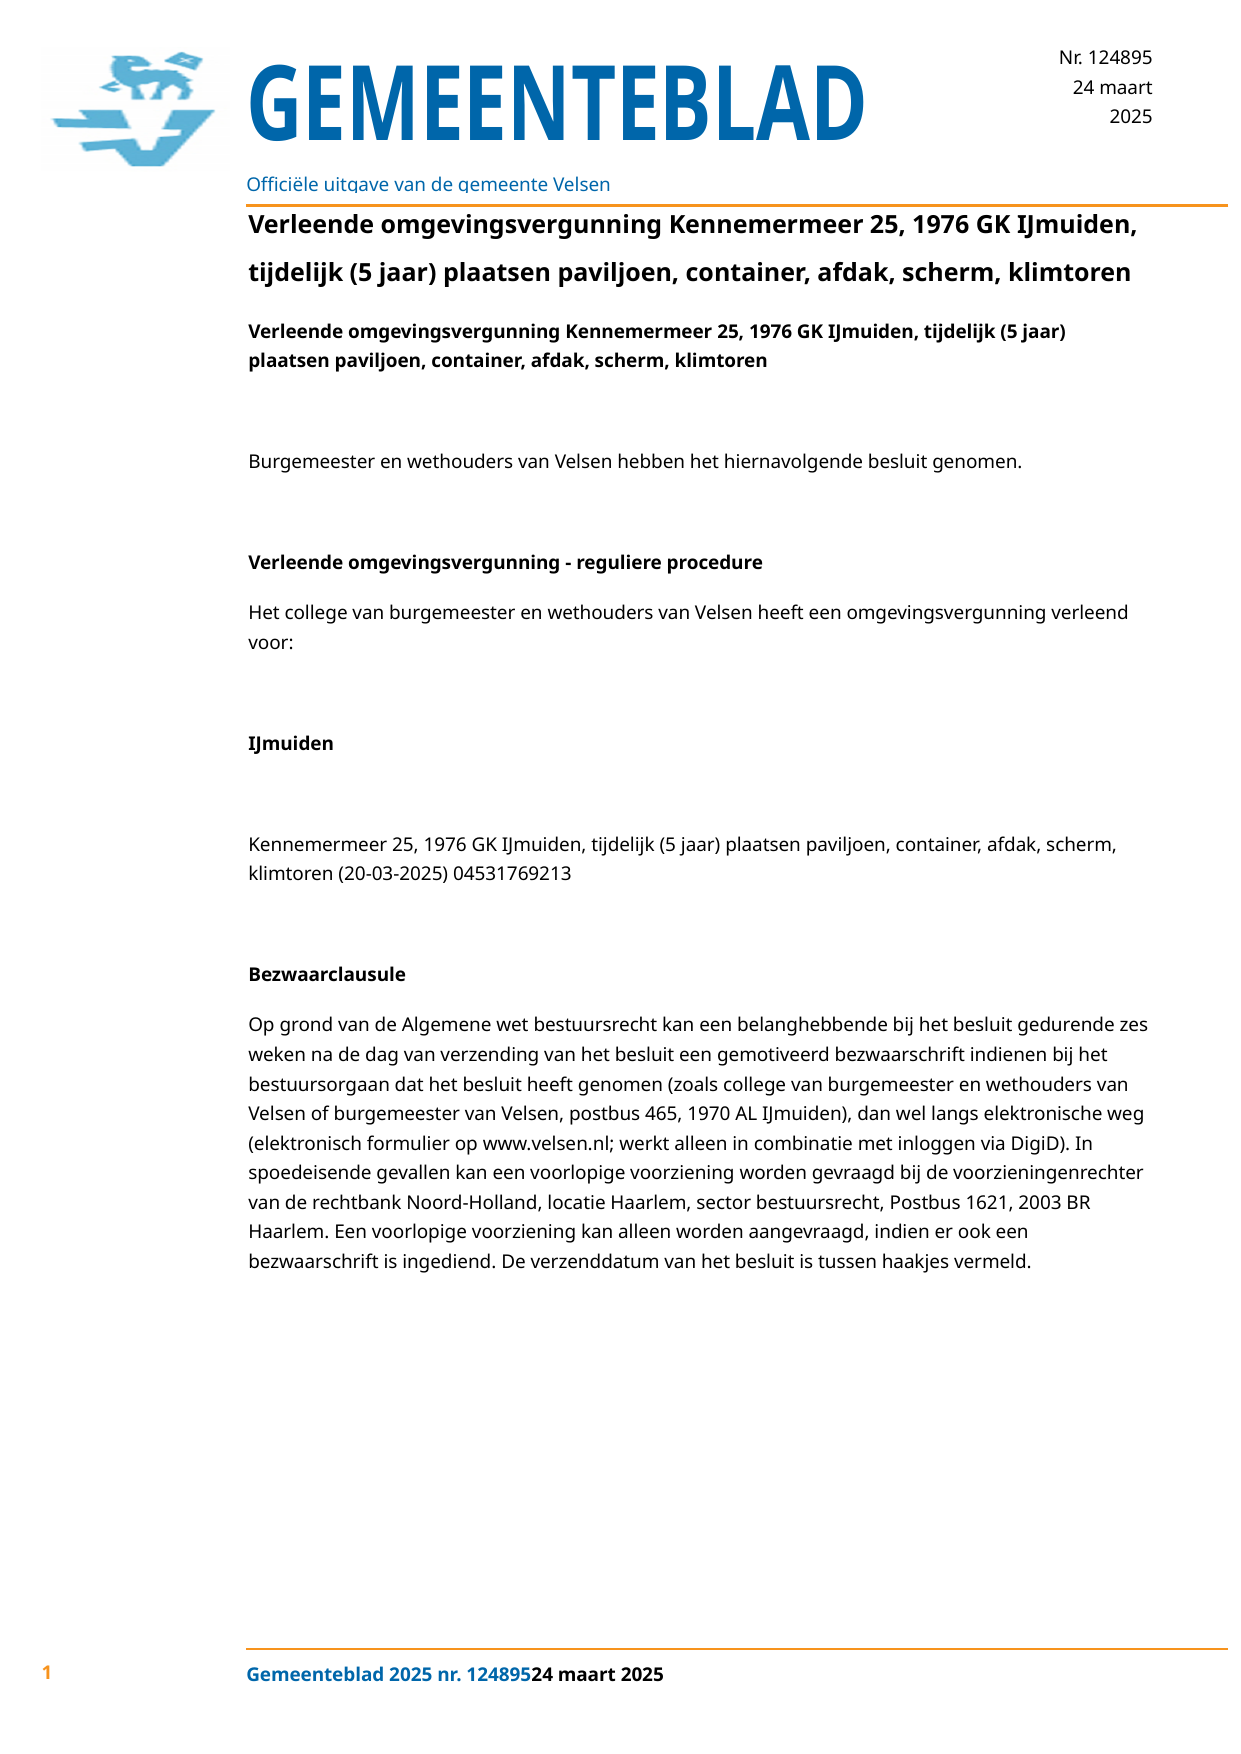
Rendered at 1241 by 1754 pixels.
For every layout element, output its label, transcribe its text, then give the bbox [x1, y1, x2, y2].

text Het college van burgemeester en wethouders van Velsen heeft een omgevingsvergunning verleend voor: [248, 599, 1152, 655]
text Verleende omgevingsvergunning - reguliere procedure [248, 549, 1152, 575]
text IJmuiden [248, 730, 1152, 756]
text Op grond van de Algemene wet bestuursrecht kan een belanghebbende bij het besluit gedurende zes weken na de dag van verzending van het besluit een gemotiveerd bezwaarschrift indienen bij het bestuursorgaan dat het besluit heeft genomen (zoals college van burgemeester en wethouders van Velsen of burgemeester van Velsen, postbus 465, 1970 AL IJmuiden), dan wel langs elektronische weg (elektronisch formulier op www.velsen.nl; werkt alleen in combinatie met inloggen via DigiD). In spoedeisende gevallen kan een voorlopige voorziening worden gevraagd bij de voorzieningenrechter van de rechtbank Noord-Holland, locatie Haarlem, sector bestuursrecht, Postbus 1621, 2003 BR Haarlem. Een voorlopige voorziening kan alleen worden aangevraagd, indien er ook een bezwaarschrift is ingediend. De verzenddatum van het besluit is tussen haakjes vermeld. [248, 1012, 1152, 1274]
text Kennemermeer 25, 1976 GK IJmuiden, tijdelijk (5 jaar) plaatsen paviljoen, container, afdak, scherm, klimtoren (20-03-2025) 04531769213 [248, 831, 1152, 886]
text Bezwaarclausule [248, 961, 1152, 987]
text Verleende omgevingsvergunning Kennemermeer 25, 1976 GK IJmuiden, tijdelijk (5 jaar) plaatsen paviljoen, container, afdak, scherm, klimtoren [248, 318, 1152, 373]
text Verleende omgevingsvergunning Kennemermeer 25, 1976 GK IJmuiden, tijdelijk (5 jaar) plaatsen paviljoen, container, afdak, scherm, klimtoren [248, 207, 1152, 288]
picture [41, 47, 231, 172]
text Burgemeester en wethouders van Velsen hebben het hiernavolgende besluit genomen. [248, 448, 1152, 474]
